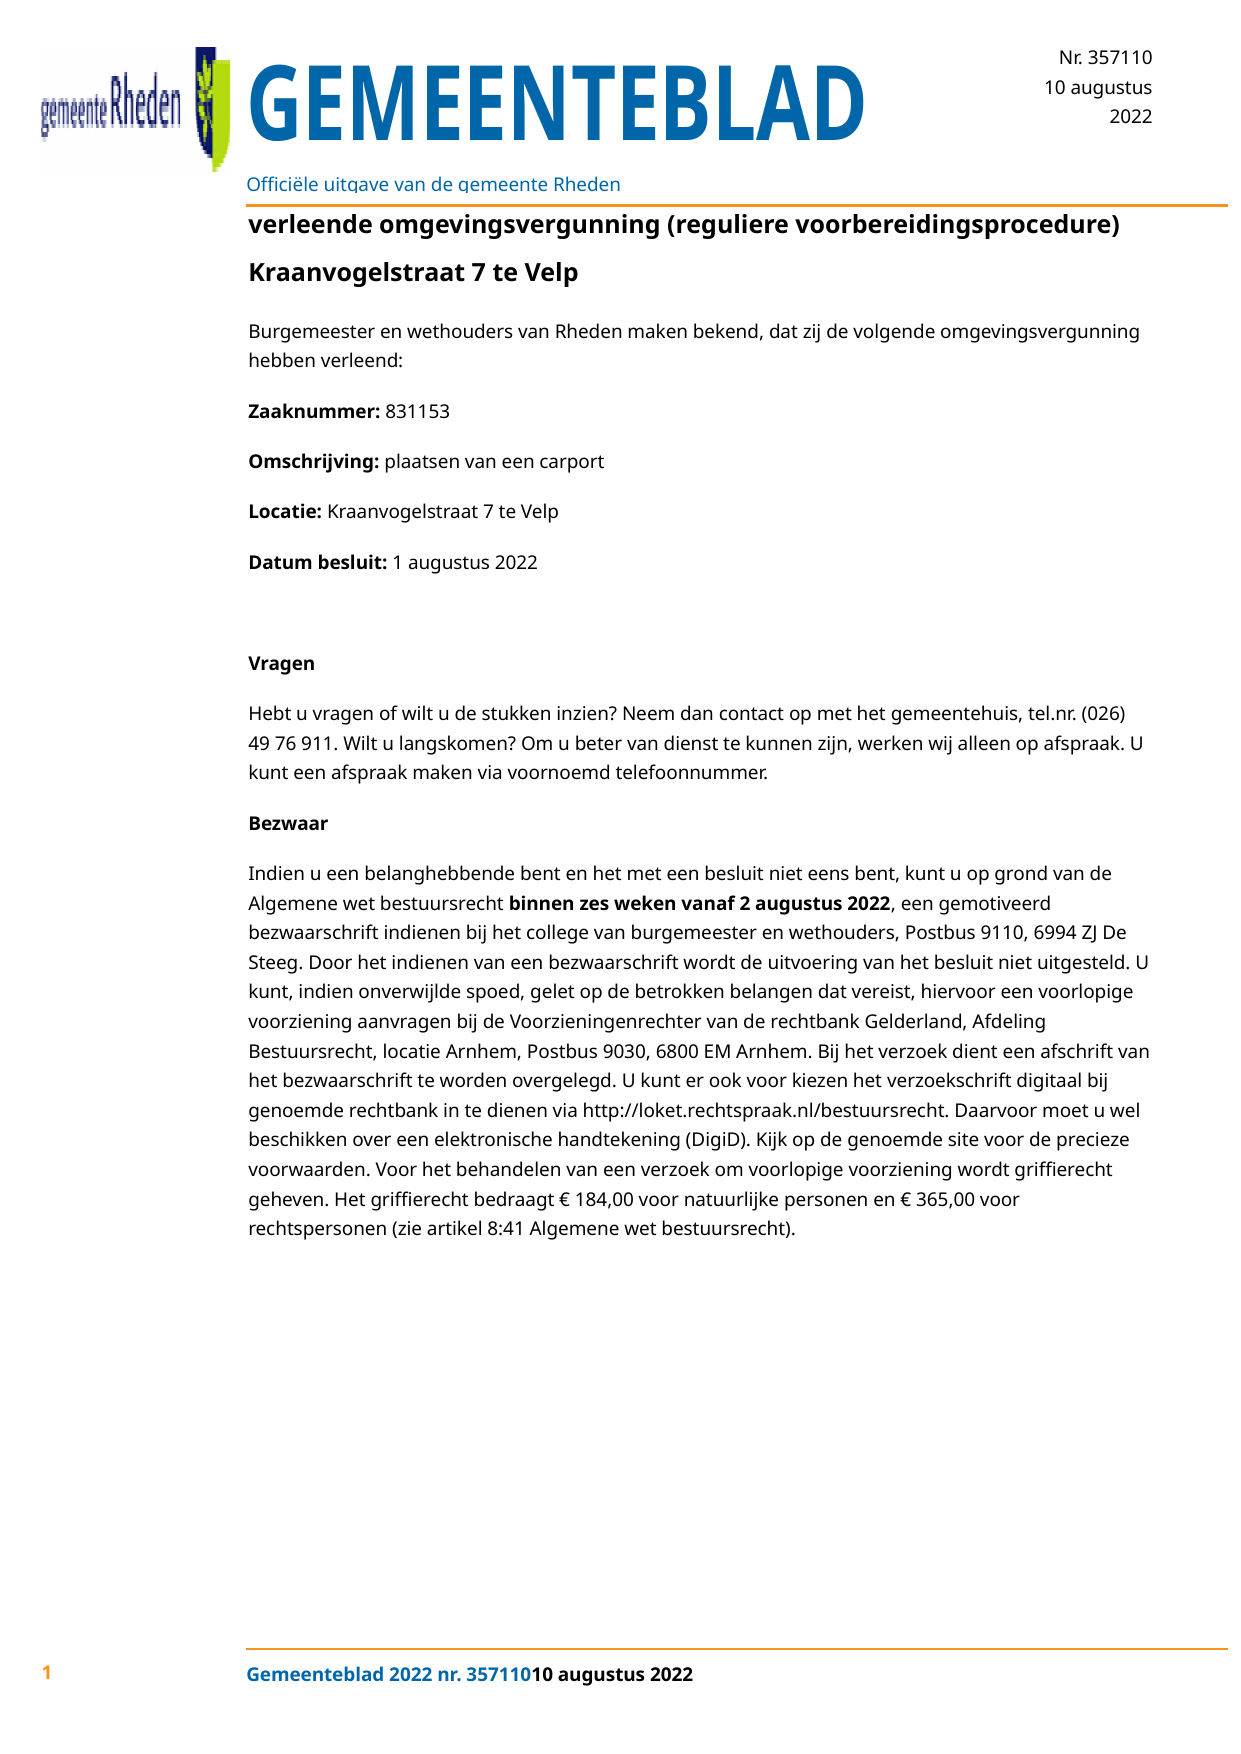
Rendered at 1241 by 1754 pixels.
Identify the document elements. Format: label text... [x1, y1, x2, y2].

text Omschrijving: plaatsen van een carport [248, 448, 1152, 474]
text Burgemeester en wethouders van Rheden maken bekend, dat zij de volgende omgevingsvergunning hebben verleend: [248, 318, 1152, 373]
picture [41, 47, 231, 172]
text Locatie: Kraanvogelstraat 7 te Velp [248, 499, 1152, 524]
text Datum besluit: 1 augustus 2022 [248, 549, 1152, 575]
text Indien u een belanghebbende bent en het met een besluit niet eens bent, kunt u op grond van de Algemene wet bestuursrecht binnen zes weken vanaf 2 augustus 2022, een gemotiveerd bezwaarschrift indienen bij het college van burgemeester en wethouders, Postbus 9110, 6994 ZJ De Steeg. Door het indienen van een bezwaarschrift wordt de uitvoering van het besluit niet uitgesteld. U kunt, indien onverwijlde spoed, gelet op de betrokken belangen dat vereist, hiervoor een voorlopige voorziening aanvragen bij de Voorzieningenrechter van de rechtbank Gelderland, Afdeling Bestuursrecht, locatie Arnhem, Postbus 9030, 6800 EM Arnhem. Bij het verzoek dient een afschrift van het bezwaarschrift te worden overgelegd. U kunt er ook voor kiezen het verzoekschrift digitaal bij genoemde rechtbank in te dienen via http://loket.rechtspraak.nl/bestuursrecht. Daarvoor moet u wel beschikken over een elektronische handtekening (DigiD). Kijk op de genoemde site voor de precieze voorwaarden. Voor het behandelen van een verzoek om voorlopige voorziening wordt griffierecht geheven. Het griffierecht bedraagt € 184,00 voor natuurlijke personen en € 365,00 voor rechtspersonen (zie artikel 8:41 Algemene wet bestuursrecht). [248, 860, 1152, 1241]
text verleende omgevingsvergunning (reguliere voorbereidingsprocedure) Kraanvogelstraat 7 te Velp [248, 207, 1152, 288]
text Hebt u vragen of wilt u de stukken inzien? Neem dan contact op met het gemeentehuis, tel.nr. (026) 49 76 911. Wilt u langskomen? Om u beter van dienst te kunnen zijn, werken wij alleen op afspraak. U kunt een afspraak maken via voornoemd telefoonnummer. [248, 700, 1152, 785]
text Zaaknummer: 831153 [248, 398, 1152, 424]
text Vragen [248, 650, 1152, 676]
text Bezwaar [248, 810, 1152, 836]
